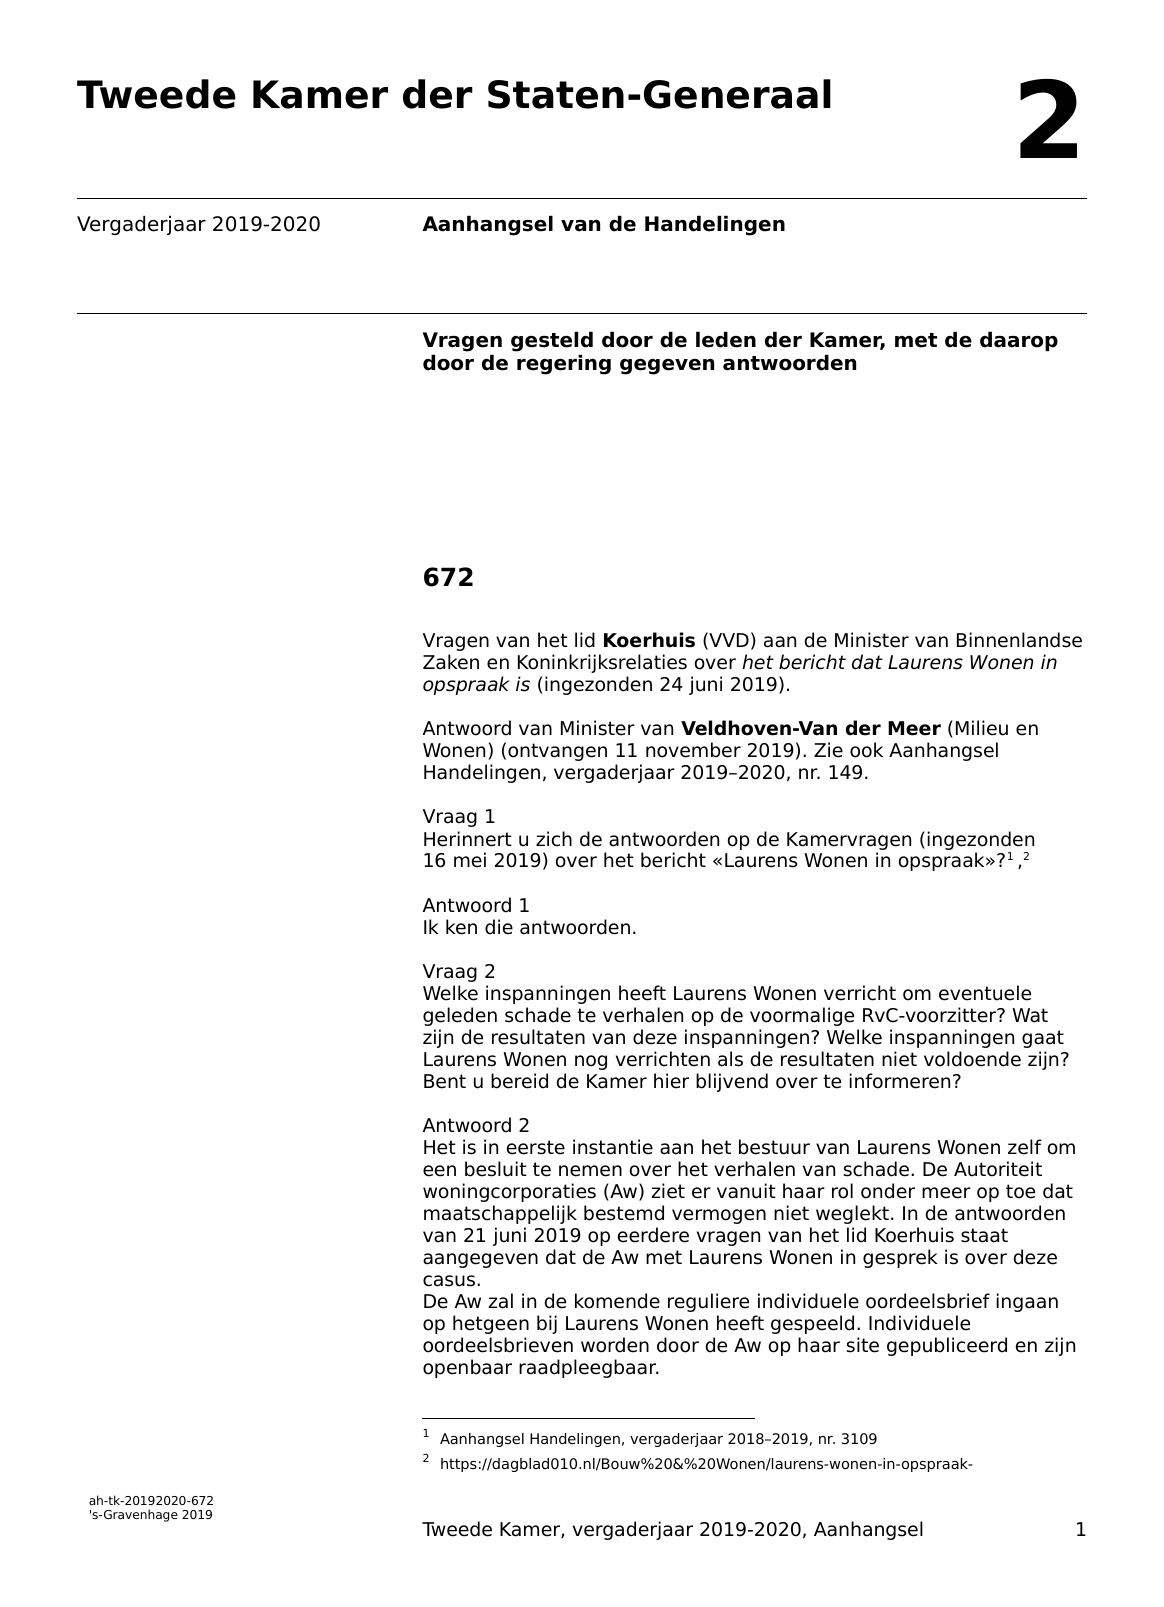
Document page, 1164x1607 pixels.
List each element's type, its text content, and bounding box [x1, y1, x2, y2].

text Ik ken die antwoorden. [422, 917, 1087, 938]
text Het is in eerste instantie aan het bestuur van Laurens Wonen zelf om een besluit te nemen over het verhalen van schade. De Autoriteit woningcorporaties (Aw) ziet er vanuit haar rol onder meer op toe dat maatschappelijk bestemd vermogen niet weglekt. In de antwoorden van 21 juni 2019 op eerdere vragen van het lid Koerhuis staat aangegeven dat de Aw met Laurens Wonen in gesprek is over deze casus. [422, 1137, 1087, 1291]
text Vraag 2 [422, 961, 1087, 983]
table_header 2 [886, 59, 1087, 198]
table_header Tweede Kamer der Staten-Generaal [77, 59, 886, 198]
text ah-tk-20192020-672 [88, 1494, 323, 1508]
text https://dagblad010.nl/Bouw%20&%20Wonen/laurens-wonen-in-opspraak- [422, 1452, 1087, 1474]
text Vragen van het lid Koerhuis (VVD) aan de Minister van Binnenlandse Zaken en Koninkrijksrelaties over het bericht dat Laurens Wonen in opspraak is (ingezonden 24 juni 2019). [422, 630, 1087, 696]
text 's-Gravenhage 2019 [88, 1508, 323, 1522]
text Antwoord van Minister van Veldhoven-Van der Meer (Milieu en Wonen) (ontvangen 11 november 2019). Zie ook Aanhangsel Handelingen, vergaderjaar 2019–2020, nr. 149. [422, 718, 1087, 784]
text Antwoord 2 [422, 1115, 1087, 1137]
text Aanhangsel Handelingen, vergaderjaar 2018–2019, nr. 3109 [422, 1427, 1087, 1449]
table_cell Vragen gesteld door de leden der Kamer, met de daarop door de regering gegeven antwoorden [422, 314, 1087, 375]
table_cell [77, 314, 422, 375]
text De Aw zal in de komende reguliere individuele oordeelsbrief ingaan op hetgeen bij Laurens Wonen heeft gespeeld. Individuele oordeelsbrieven worden door de Aw op haar site gepubliceerd en zijn openbaar raadpleegbaar. [422, 1291, 1087, 1378]
table_cell Vergaderjaar 2019-2020 [77, 199, 422, 313]
text 672 [422, 563, 1087, 592]
text Antwoord 1 [422, 894, 1087, 917]
text Vraag 1 [422, 806, 1087, 828]
text Welke inspanningen heeft Laurens Wonen verricht om eventuele geleden schade te verhalen op de voormalige RvC-voorzitter? Wat zijn de resultaten van deze inspanningen? Welke inspanningen gaat Laurens Wonen nog verrichten als de resultaten niet voldoende zijn? Bent u bereid de Kamer hier blijvend over te informeren? [422, 983, 1087, 1093]
table_cell Aanhangsel van de Handelingen [422, 199, 1087, 313]
text Herinnert u zich de antwoorden op de Kamervragen (ingezonden 16 mei 2019) over het bericht «Laurens Wonen in opspraak»?, [422, 828, 1087, 872]
